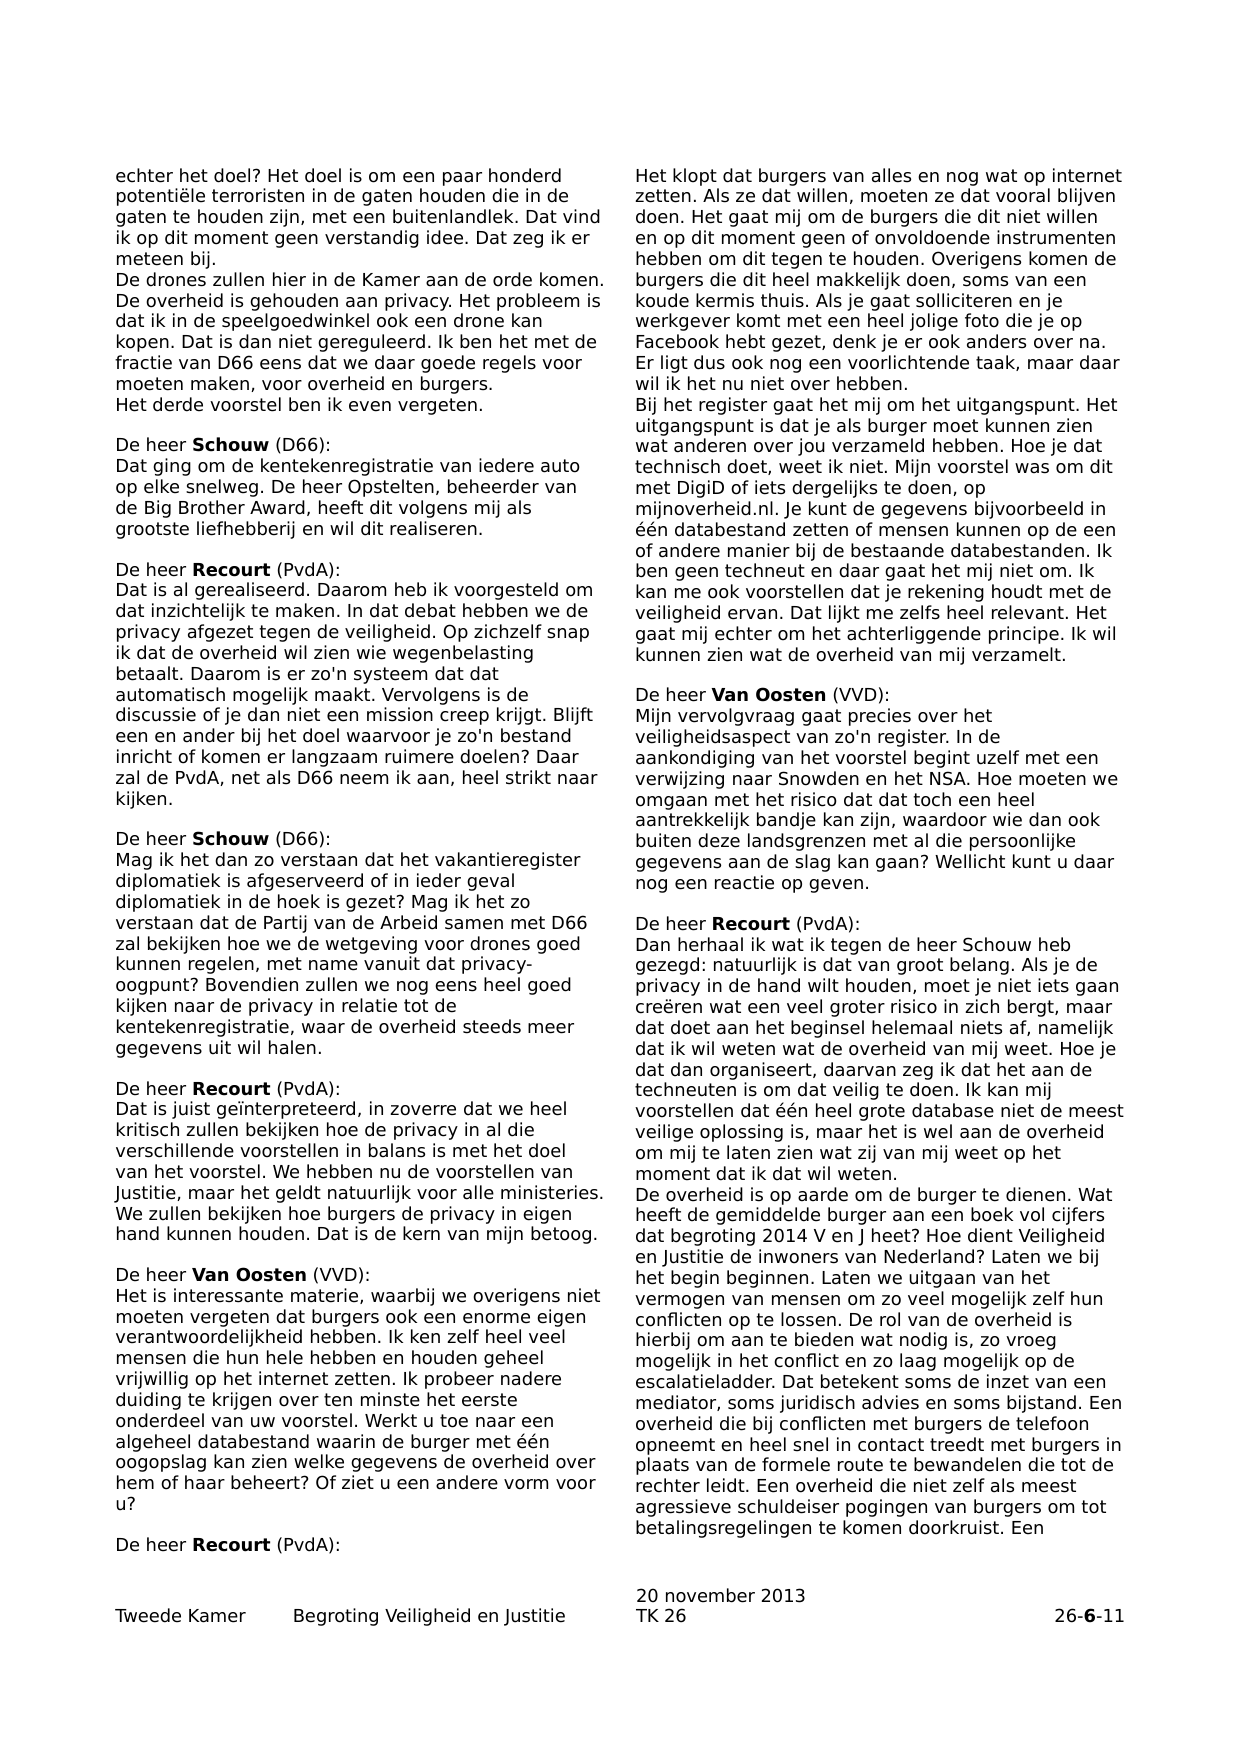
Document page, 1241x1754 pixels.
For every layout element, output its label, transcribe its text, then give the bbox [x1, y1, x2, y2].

text Het klopt dat burgers van alles en nog wat op internet zetten. Als ze dat willen, moeten ze dat vooral blijven doen. Het gaat mij om de burgers die dit niet willen en op dit moment geen of onvoldoende instrumenten hebben om dit tegen te houden. Overigens komen de burgers die dit heel makkelijk doen, soms van een koude kermis thuis. Als je gaat solliciteren en je werkgever komt met een heel jolige foto die je op Facebook hebt gezet, denk je er ook anders over na. Er ligt dus ook nog een voorlichtende taak, maar daar wil ik het nu niet over hebben. [635, 165, 1125, 394]
text Het is interessante materie, waarbij we overigens niet moeten vergeten dat burgers ook een enorme eigen verantwoordelijkheid hebben. Ik ken zelf heel veel mensen die hun hele hebben en houden geheel vrijwillig op het internet zetten. Ik probeer nadere duiding te krijgen over ten minste het eerste onderdeel van uw voorstel. Werkt u toe naar een algeheel databestand waarin de burger met één oogopslag kan zien welke gegevens de overheid over hem of haar beheert? Of ziet u een andere vorm voor u? [115, 1286, 605, 1515]
text Bij het register gaat het mij om het uitgangspunt. Het uitgangspunt is dat je als burger moet kunnen zien wat anderen over jou verzameld hebben. Hoe je dat technisch doet, weet ik niet. Mijn voorstel was om dit met DigiD of iets dergelijks te doen, op mijnoverheid.nl. Je kunt de gegevens bijvoorbeeld in één databestand zetten of mensen kunnen op de een of andere manier bij de bestaande databestanden. Ik ben geen techneut en daar gaat het mij niet om. Ik kan me ook voorstellen dat je rekening houdt met de veiligheid ervan. Dat lijkt me zelfs heel relevant. Het gaat mij echter om het achterliggende principe. Ik wil kunnen zien wat de overheid van mij verzamelt. [635, 394, 1125, 665]
text De heer Recourt (PvdA): [115, 559, 605, 580]
text De heer Recourt (PvdA): [635, 913, 1125, 934]
text De heer Recourt (PvdA): [115, 1078, 605, 1099]
text De heer Schouw (D66): [115, 829, 605, 850]
text De overheid is op aarde om de burger te dienen. Wat heeft de gemiddelde burger aan een boek vol cijfers dat begroting 2014 V en J heet? Hoe dient Veiligheid en Justitie de inwoners van Nederland? Laten we bij het begin beginnen. Laten we uitgaan van het vermogen van mensen om zo veel mogelijk zelf hun conflicten op te lossen. De rol van de overheid is hierbij om aan te bieden wat nodig is, zo vroeg mogelijk in het conflict en zo laag mogelijk op de escalatieladder. Dat betekent soms de inzet van een mediator, soms juridisch advies en soms bijstand. Een overheid die bij conflicten met burgers de telefoon opneemt en heel snel in contact treedt met burgers in plaats van de formele route te bewandelen die tot de rechter leidt. Een overheid die niet zelf als meest agressieve schuldeiser pogingen van burgers om tot betalingsregelingen te komen doorkruist. Een [635, 1184, 1125, 1538]
text Dat is juist geïnterpreteerd, in zoverre dat we heel kritisch zullen bekijken hoe de privacy in al die verschillende voorstellen in balans is met het doel van het voorstel. We hebben nu de voorstellen van Justitie, maar het geldt natuurlijk voor alle ministeries. We zullen bekijken hoe burgers de privacy in eigen hand kunnen houden. Dat is de kern van mijn betoog. [115, 1099, 605, 1245]
text De drones zullen hier in de Kamer aan de orde komen. De overheid is gehouden aan privacy. Het probleem is dat ik in de speelgoedwinkel ook een drone kan kopen. Dat is dan niet gereguleerd. Ik ben het met de fractie van D66 eens dat we daar goede regels voor moeten maken, voor overheid en burgers. [115, 269, 605, 394]
text Dan herhaal ik wat ik tegen de heer Schouw heb gezegd: natuurlijk is dat van groot belang. Als je de privacy in de hand wilt houden, moet je niet iets gaan creëren wat een veel groter risico in zich bergt, maar dat doet aan het beginsel helemaal niets af, namelijk dat ik wil weten wat de overheid van mij weet. Hoe je dat dan organiseert, daarvan zeg ik dat het aan de techneuten is om dat veilig te doen. Ik kan mij voorstellen dat één heel grote database niet de meest veilige oplossing is, maar het is wel aan de overheid om mij te laten zien wat zij van mij weet op het moment dat ik dat wil weten. [635, 934, 1125, 1184]
text De heer Van Oosten (VVD): [115, 1265, 605, 1286]
text Het derde voorstel ben ik even vergeten. [115, 394, 605, 415]
text De heer Recourt (PvdA): [115, 1535, 605, 1556]
text De heer Van Oosten (VVD): [635, 685, 1125, 706]
text De heer Schouw (D66): [115, 435, 605, 456]
text Dat is al gerealiseerd. Daarom heb ik voorgesteld om dat inzichtelijk te maken. In dat debat hebben we de privacy afgezet tegen de veiligheid. Op zichzelf snap ik dat de overheid wil zien wie wegenbelasting betaalt. Daarom is er zo'n systeem dat dat automatisch mogelijk maakt. Vervolgens is de discussie of je dan niet een mission creep krijgt. Blijft een en ander bij het doel waarvoor je zo'n bestand inricht of komen er langzaam ruimere doelen? Daar zal de PvdA, net als D66 neem ik aan, heel strikt naar kijken. [115, 580, 605, 809]
text Dat ging om de kentekenregistratie van iedere auto op elke snelweg. De heer Opstelten, beheerder van de Big Brother Award, heeft dit volgens mij als grootste liefhebberij en wil dit realiseren. [115, 456, 605, 539]
text echter het doel? Het doel is om een paar honderd potentiële terroristen in de gaten houden die in de gaten te houden zijn, met een buitenlandlek. Dat vind ik op dit moment geen verstandig idee. Dat zeg ik er meteen bij. [115, 165, 605, 269]
text Mijn vervolgvraag gaat precies over het veiligheidsaspect van zo'n register. In de aankondiging van het voorstel begint uzelf met een verwijzing naar Snowden en het NSA. Hoe moeten we omgaan met het risico dat dat toch een heel aantrekkelijk bandje kan zijn, waardoor wie dan ook buiten deze landsgrenzen met al die persoonlijke gegevens aan de slag kan gaan? Wellicht kunt u daar nog een reactie op geven. [635, 706, 1125, 893]
text Mag ik het dan zo verstaan dat het vakantieregister diplomatiek is afgeserveerd of in ieder geval diplomatiek in de hoek is gezet? Mag ik het zo verstaan dat de Partij van de Arbeid samen met D66 zal bekijken hoe we de wetgeving voor drones goed kunnen regelen, met name vanuit dat privacy-oogpunt? Bovendien zullen we nog eens heel goed kijken naar de privacy in relatie tot de kentekenregistratie, waar de overheid steeds meer gegevens uit wil halen. [115, 850, 605, 1058]
